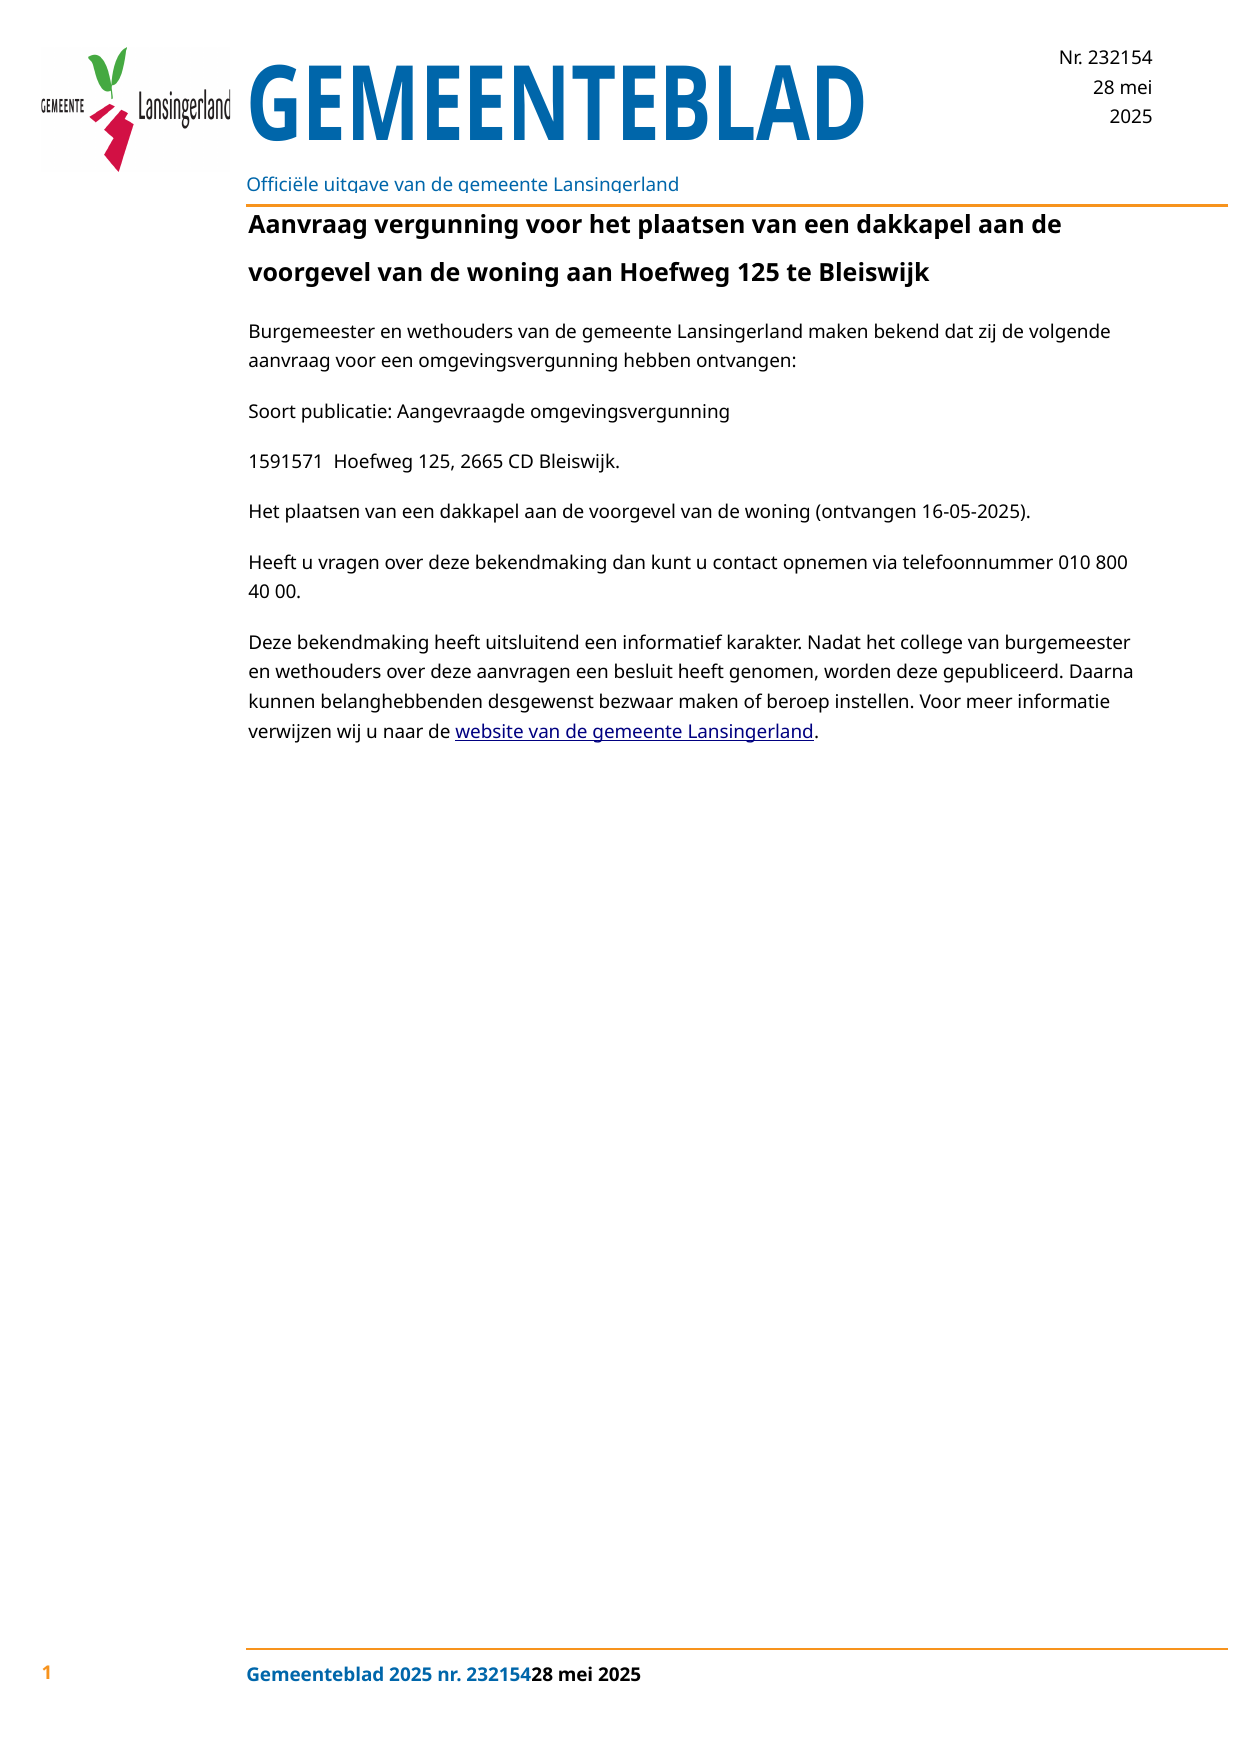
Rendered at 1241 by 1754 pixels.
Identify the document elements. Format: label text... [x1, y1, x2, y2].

text Soort publicatie: Aangevraagde omgevingsvergunning [248, 398, 1152, 424]
text Deze bekendmaking heeft uitsluitend een informatief karakter. Nadat het college van burgemeester en wethouders over deze aanvragen een besluit heeft genomen, worden deze gepubliceerd. Daarna kunnen belanghebbenden desgewenst bezwaar maken of beroep instellen. Voor meer informatie verwijzen wij u naar de website van de gemeente Lansingerland. [248, 629, 1152, 744]
picture [41, 47, 231, 172]
text Het plaatsen van een dakkapel aan de voorgevel van de woning (ontvangen 16-05-2025). [248, 499, 1152, 524]
text Aanvraag vergunning voor het plaatsen van een dakkapel aan de voorgevel van de woning aan Hoefweg 125 te Bleiswijk [248, 207, 1152, 288]
text Heeft u vragen over deze bekendmaking dan kunt u contact opnemen via telefoonnummer 010 800 40 00. [248, 549, 1152, 604]
text 1591571 Hoefweg 125, 2665 CD Bleiswijk. [248, 448, 1152, 474]
text Burgemeester en wethouders van de gemeente Lansingerland maken bekend dat zij de volgende aanvraag voor een omgevingsvergunning hebben ontvangen: [248, 318, 1152, 373]
